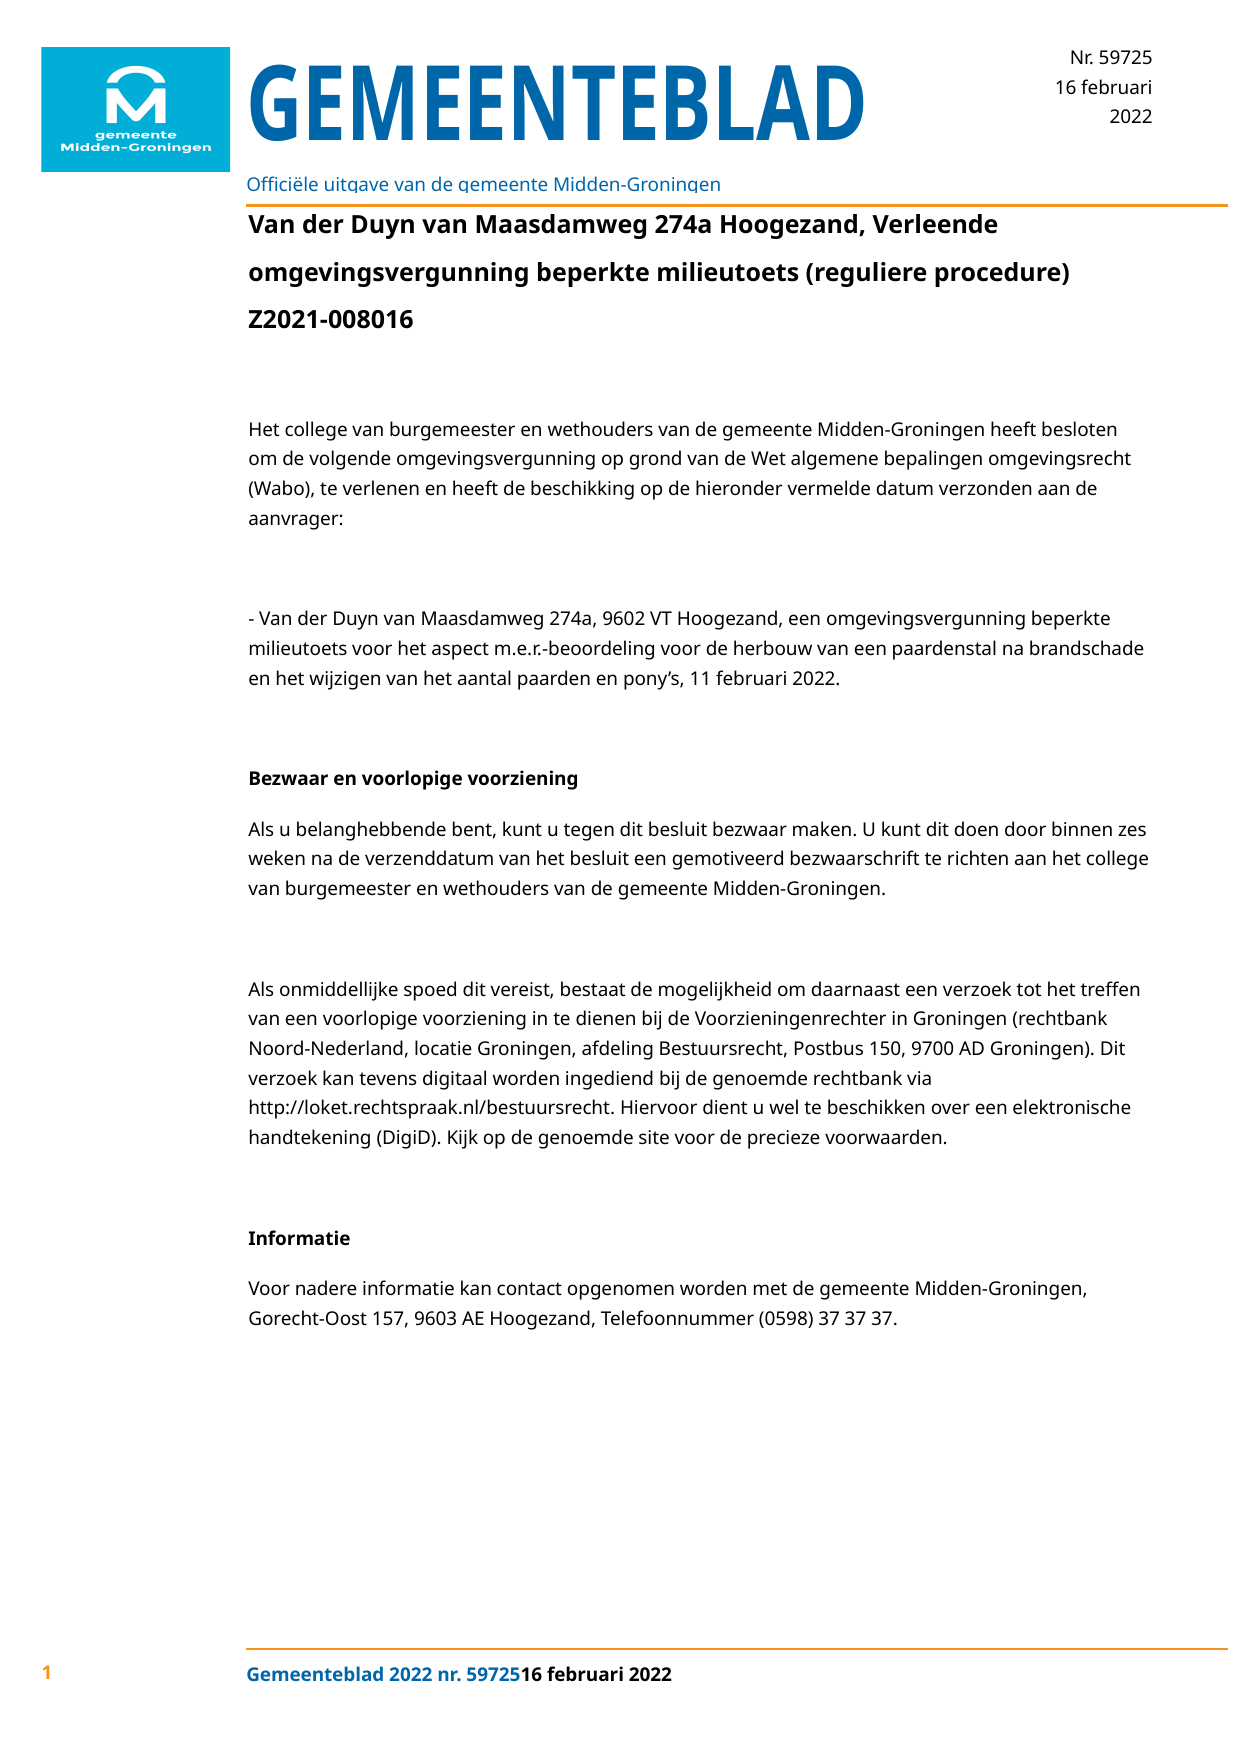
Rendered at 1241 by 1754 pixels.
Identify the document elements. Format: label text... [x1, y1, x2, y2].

text Als u belanghebbende bent, kunt u tegen dit besluit bezwaar maken. U kunt dit doen door binnen zes weken na de verzenddatum van het besluit een gemotiveerd bezwaarschrift te richten aan het college van burgemeester en wethouders van de gemeente Midden-Groningen. [248, 816, 1152, 901]
text Informatie [248, 1225, 1152, 1250]
text - Van der Duyn van Maasdamweg 274a, 9602 VT Hoogezand, een omgevingsvergunning beperkte milieutoets voor het aspect m.e.r.-beoordeling voor de herbouw van een paardenstal na brandschade en het wijzigen van het aantal paarden en pony’s, 11 februari 2022. [248, 606, 1152, 690]
text Als onmiddellijke spoed dit vereist, bestaat de mogelijkheid om daarnaast een verzoek tot het treffen van een voorlopige voorziening in te dienen bij de Voorzieningenrechter in Groningen (rechtbank Noord-Nederland, locatie Groningen, afdeling Bestuursrecht, Postbus 150, 9700 AD Groningen). Dit verzoek kan tevens digitaal worden ingediend bij de genoemde rechtbank via http://loket.rechtspraak.nl/bestuursrecht. Hiervoor dient u wel te beschikken over een elektronische handtekening (DigiD). Kijk op de genoemde site voor de precieze voorwaarden. [248, 976, 1152, 1149]
text Bezwaar en voorlopige voorziening [248, 766, 1152, 791]
text Voor nadere informatie kan contact opgenomen worden met de gemeente Midden-Groningen, Gorecht-Oost 157, 9603 AE Hoogezand, Telefoonnummer (0598) 37 37 37. [248, 1275, 1152, 1330]
picture [184, 146, 190, 153]
text Van der Duyn van Maasdamweg 274a Hoogezand, Verleende omgevingsvergunning beperkte milieutoets (reguliere procedure) Z2021-008016 [248, 207, 1152, 336]
picture [108, 66, 164, 82]
text Het college van burgemeester en wethouders van de gemeente Midden-Groningen heeft besloten om de volgende omgevingsvergunning op grond van de Wet algemene bepalingen omgevingsrecht (Wabo), te verlenen en heeft de beschikking op de hieronder vermelde datum verzonden aan de aanvrager: [248, 416, 1152, 530]
picture [107, 89, 165, 122]
